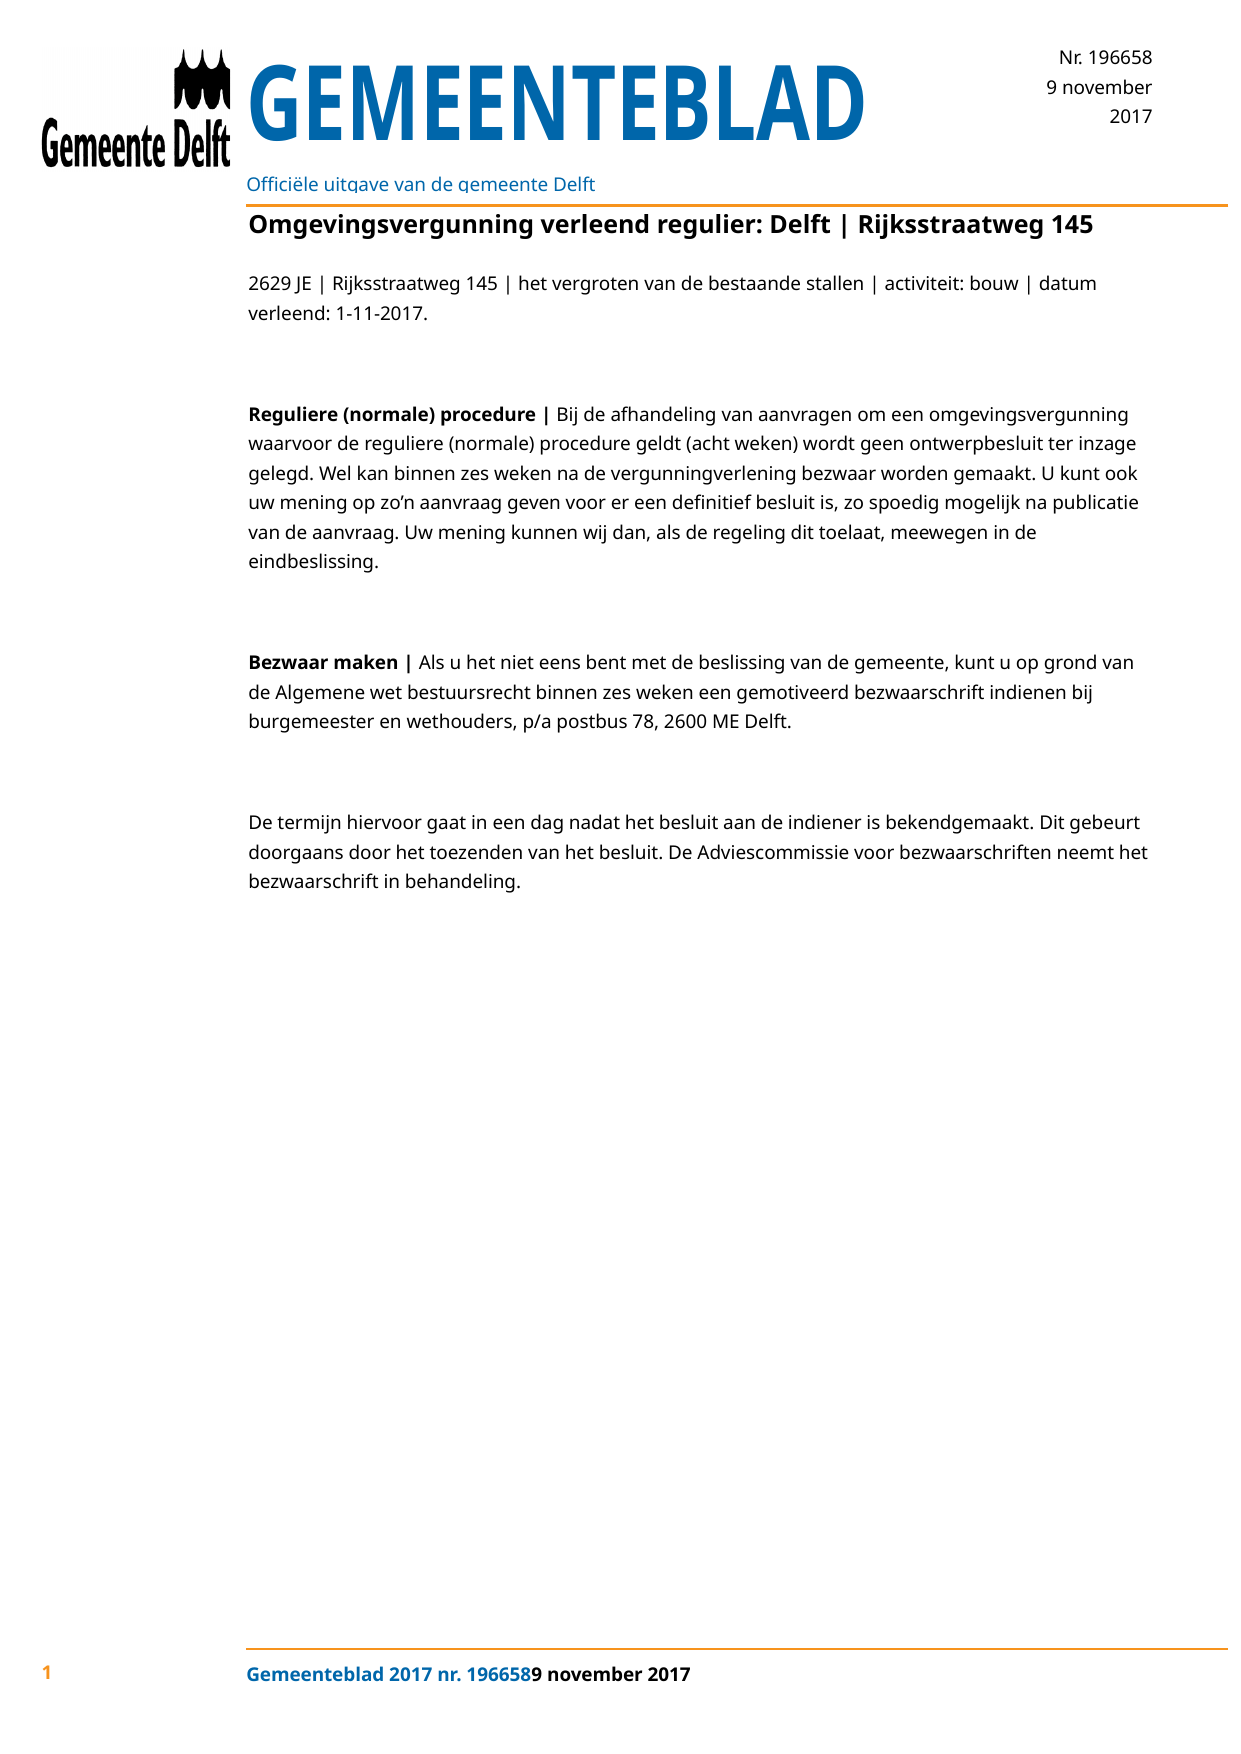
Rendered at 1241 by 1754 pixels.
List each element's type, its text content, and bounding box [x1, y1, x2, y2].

text Reguliere (normale) procedure | Bij de afhandeling van aanvragen om een omgevingsvergunning waarvoor de reguliere (normale) procedure geldt (acht weken) wordt geen ontwerpbesluit ter inzage gelegd. Wel kan binnen zes weken na de vergunningverlening bezwaar worden gemaakt. U kunt ook uw mening op zo’n aanvraag geven voor er een definitief besluit is, zo spoedig mogelijk na publicatie van de aanvraag. Uw mening kunnen wij dan, als de regeling dit toelaat, meewegen in de eindbeslissing. [248, 401, 1152, 574]
text Bezwaar maken | Als u het niet eens bent met de beslissing van de gemeente, kunt u op grond van de Algemene wet bestuursrecht binnen zes weken een gemotiveerd bezwaarschrift indienen bij burgemeester en wethouders, p/a postbus 78, 2600 ME Delft. [248, 649, 1152, 734]
text De termijn hiervoor gaat in een dag nadat het besluit aan de indiener is bekendgemaakt. Dit gebeurt doorgaans door het toezenden van het besluit. De Adviescommissie voor bezwaarschriften neemt het bezwaarschrift in behandeling. [248, 809, 1152, 894]
text 2629 JE | Rijksstraatweg 145 | het vergroten van de bestaande stallen | activiteit: bouw | datum verleend: 1-11-2017. [248, 270, 1152, 326]
picture [41, 47, 231, 172]
text Omgevingsvergunning verleend regulier: Delft | Rijksstraatweg 145 [248, 207, 1152, 241]
